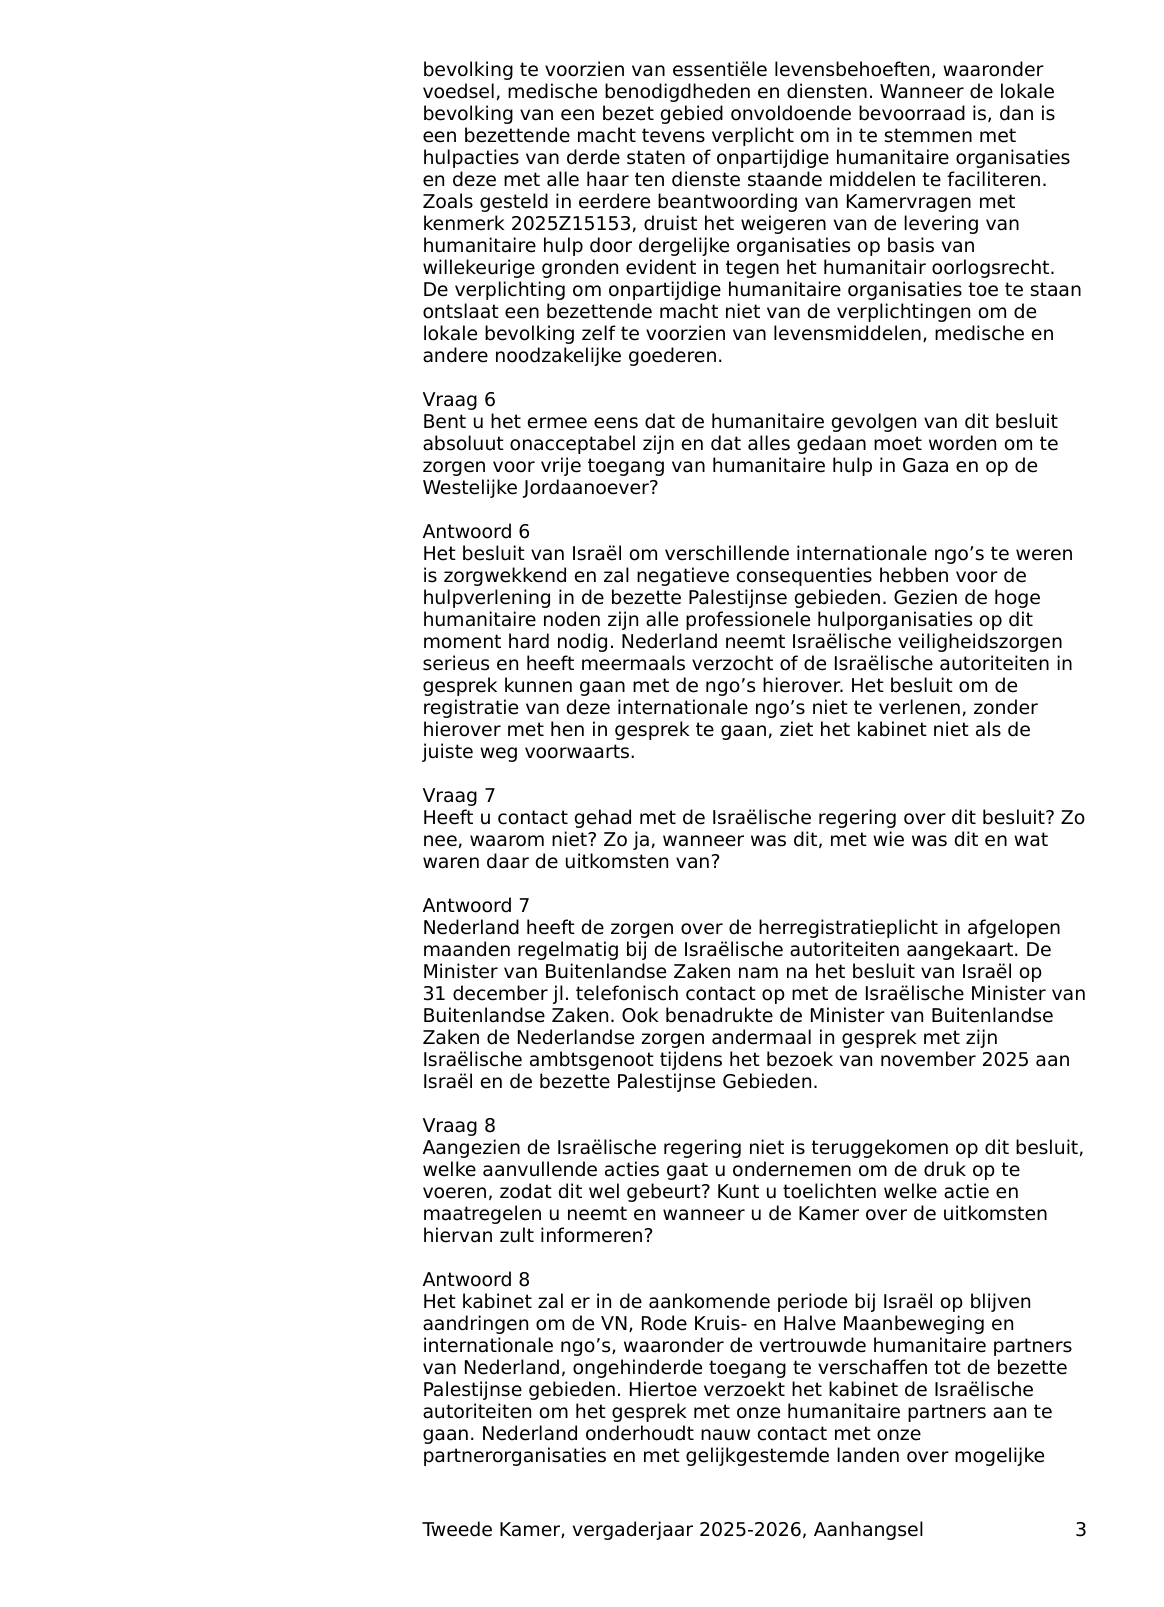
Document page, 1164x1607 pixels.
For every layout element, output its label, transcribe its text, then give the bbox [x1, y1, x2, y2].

text Antwoord 8 [422, 1269, 1087, 1291]
text bevolking te voorzien van essentiële levensbehoeften, waaronder voedsel, medische benodigdheden en diensten. Wanneer de lokale bevolking van een bezet gebied onvoldoende bevoorraad is, dan is een bezettende macht tevens verplicht om in te stemmen met hulpacties van derde staten of onpartijdige humanitaire organisaties en deze met alle haar ten dienste staande middelen te faciliteren. Zoals gesteld in eerdere beantwoording van Kamervragen met kenmerk 2025Z15153, druist het weigeren van de levering van humanitaire hulp door dergelijke organisaties op basis van willekeurige gronden evident in tegen het humanitair oorlogsrecht. De verplichting om onpartijdige humanitaire organisaties toe te staan ontslaat een bezettende macht niet van de verplichtingen om de lokale bevolking zelf te voorzien van levensmiddelen, medische en andere noodzakelijke goederen. [422, 59, 1087, 367]
text Nederland heeft de zorgen over de herregistratieplicht in afgelopen maanden regelmatig bij de Israëlische autoriteiten aangekaart. De Minister van Buitenlandse Zaken nam na het besluit van Israël op 31 december jl. telefonisch contact op met de Israëlische Minister van Buitenlandse Zaken. Ook benadrukte de Minister van Buitenlandse Zaken de Nederlandse zorgen andermaal in gesprek met zijn Israëlische ambtsgenoot tijdens het bezoek van november 2025 aan Israël en de bezette Palestijnse Gebieden. [422, 917, 1087, 1093]
text Antwoord 7 [422, 895, 1087, 917]
text Vraag 7 [422, 785, 1087, 807]
text Aangezien de Israëlische regering niet is teruggekomen op dit besluit, welke aanvullende acties gaat u ondernemen om de druk op te voeren, zodat dit wel gebeurt? Kunt u toelichten welke actie en maatregelen u neemt en wanneer u de Kamer over de uitkomsten hiervan zult informeren? [422, 1137, 1087, 1247]
text Het kabinet zal er in de aankomende periode bij Israël op blijven aandringen om de VN, Rode Kruis- en Halve Maanbeweging en internationale ngo’s, waaronder de vertrouwde humanitaire partners van Nederland, ongehinderde toegang te verschaffen tot de bezette Palestijnse gebieden. Hiertoe verzoekt het kabinet de Israëlische autoriteiten om het gesprek met onze humanitaire partners aan te gaan. Nederland onderhoudt nauw contact met onze partnerorganisaties en met gelijkgestemde landen over mogelijke [422, 1291, 1087, 1467]
text Heeft u contact gehad met de Israëlische regering over dit besluit? Zo nee, waarom niet? Zo ja, wanneer was dit, met wie was dit en wat waren daar de uitkomsten van? [422, 807, 1087, 873]
text Bent u het ermee eens dat de humanitaire gevolgen van dit besluit absoluut onacceptabel zijn en dat alles gedaan moet worden om te zorgen voor vrije toegang van humanitaire hulp in Gaza en op de Westelijke Jordaanoever? [422, 411, 1087, 499]
text Antwoord 6 [422, 521, 1087, 543]
text Vraag 6 [422, 389, 1087, 411]
text Vraag 8 [422, 1115, 1087, 1137]
text Het besluit van Israël om verschillende internationale ngo’s te weren is zorgwekkend en zal negatieve consequenties hebben voor de hulpverlening in de bezette Palestijnse gebieden. Gezien de hoge humanitaire noden zijn alle professionele hulporganisaties op dit moment hard nodig. Nederland neemt Israëlische veiligheidszorgen serieus en heeft meermaals verzocht of de Israëlische autoriteiten in gesprek kunnen gaan met de ngo’s hierover. Het besluit om de registratie van deze internationale ngo’s niet te verlenen, zonder hierover met hen in gesprek te gaan, ziet het kabinet niet als de juiste weg voorwaarts. [422, 543, 1087, 763]
